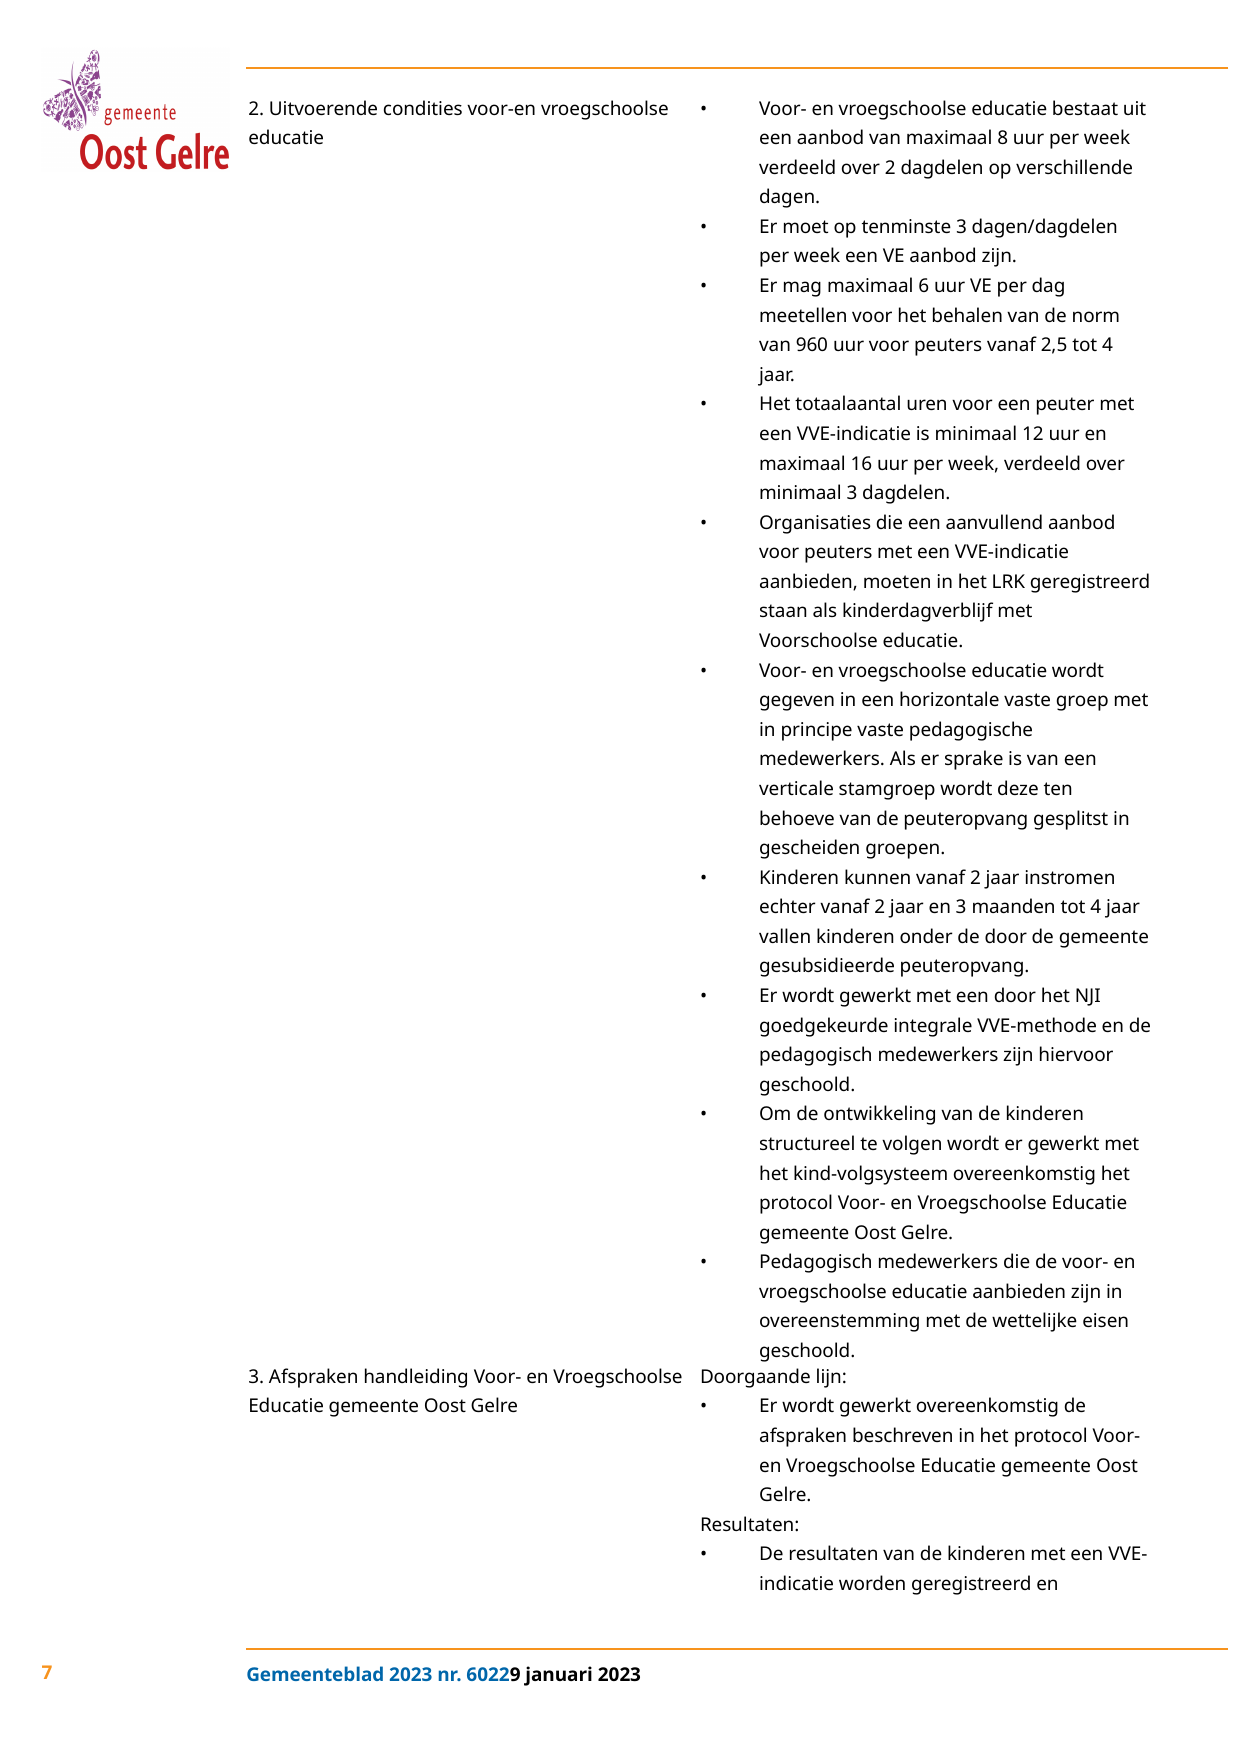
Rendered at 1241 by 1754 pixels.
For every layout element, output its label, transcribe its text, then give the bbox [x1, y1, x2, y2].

table_cell Voor- en vroegschoolse educatie bestaat uit een aanbod van maximaal 8 uur per week verdeeld over 2 dagdelen op verschillende dagen. Er moet op tenminste 3 dagen/dagdelen per week een VE aanbod zijn. Er mag maximaal 6 uur VE per dag meetellen voor het behalen van de norm van 960 uur voor peuters vanaf 2,5 tot 4 jaar. Het totaalaantal uren voor een peuter met een VVE-indicatie is minimaal 12 uur en maximaal 16 uur per week, verdeeld over minimaal 3 dagdelen. Organisaties die een aanvullend aanbod voor peuters met een VVE-indicatie aanbieden, moeten in het LRK geregistreerd staan als kinderdagverblijf met Voorschoolse educatie. Voor- en vroegschoolse educatie wordt gegeven in een horizontale vaste groep met in principe vaste pedagogische medewerkers. Als er sprake is van een verticale stamgroep wordt deze ten behoeve van de peuteropvang gesplitst in gescheiden groepen. Kinderen kunnen vanaf 2 jaar instromen echter vanaf 2 jaar en 3 maanden tot 4 jaar vallen kinderen onder de door de gemeente gesubsidieerde peuteropvang. Er wordt gewerkt met een door het NJI goedgekeurde integrale VVE-methode en de pedagogisch medewerkers zijn hiervoor geschoold. Om de ontwikkeling van de kinderen structureel te volgen wordt er gewerkt met het kind-volgsysteem overeenkomstig het protocol Voor- en Vroegschoolse Educatie gemeente Oost Gelre. Pedagogisch medewerkers die de voor- en vroegschoolse educatie aanbieden zijn in overeenstemming met de wettelijke eisen geschoold. [700, 95, 1152, 1363]
table_cell Doorgaande lijn: Er wordt gewerkt overeenkomstig de afspraken beschreven in het protocol Voor- en Vroegschoolse Educatie gemeente Oost Gelre. Resultaten: De resultaten van de kinderen met een VVE-indicatie worden geregistreerd en [700, 1363, 1152, 1596]
table_cell 3. Afspraken handleiding Voor- en Vroegschoolse Educatie gemeente Oost Gelre [248, 1363, 700, 1596]
table_cell 2. Uitvoerende condities voor-en vroegschoolse educatie [248, 95, 700, 1363]
picture [41, 47, 231, 172]
